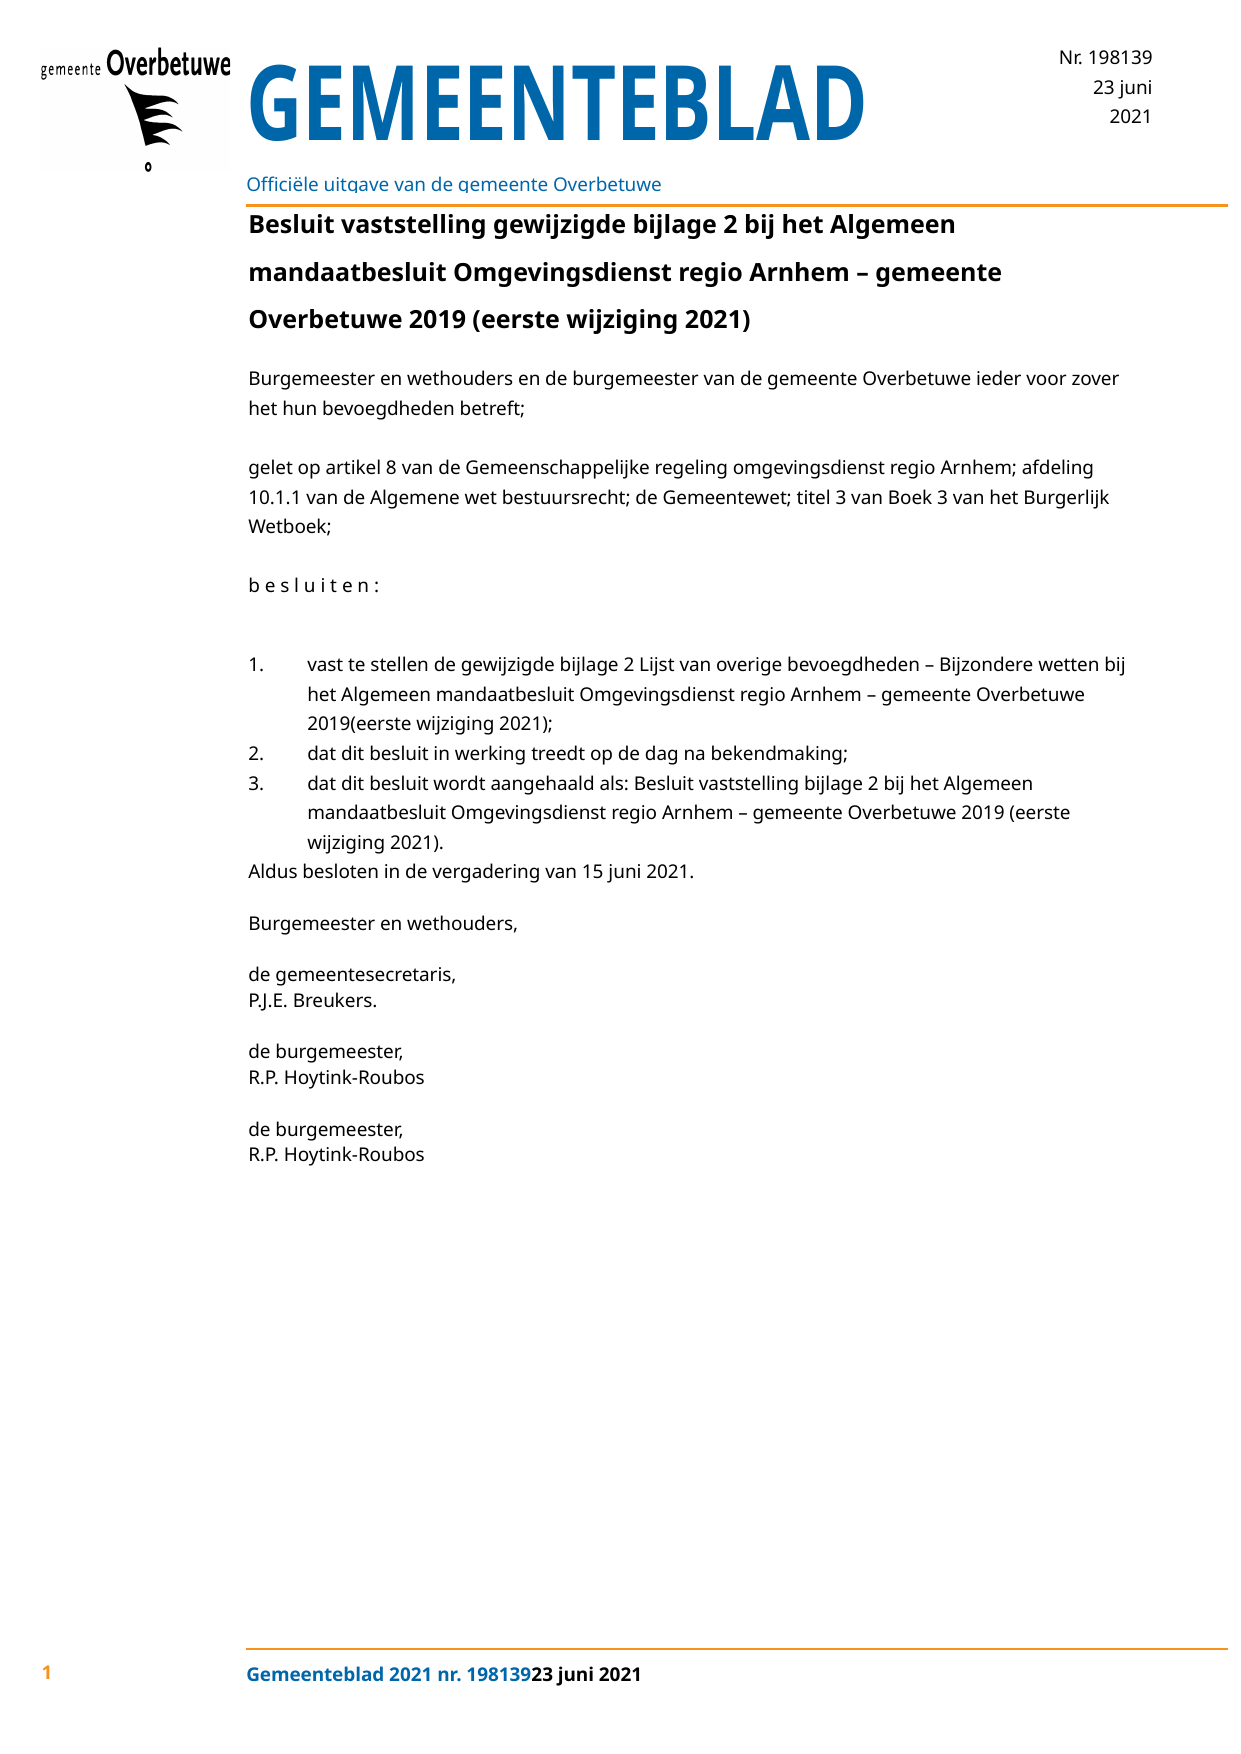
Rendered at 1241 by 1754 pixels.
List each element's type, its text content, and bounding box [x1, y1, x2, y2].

text R.P. Hoytink-Roubos [248, 1064, 1152, 1090]
text P.J.E. Breukers. [248, 987, 1152, 1013]
text gelet op artikel 8 van de Gemeenschappelijke regeling omgevingsdienst regio Arnhem; afdeling 10.1.1 van de Algemene wet bestuursrecht; de Gemeentewet; titel 3 van Boek 3 van het Burgerlijk Wetboek; [248, 454, 1152, 539]
text Burgemeester en wethouders en de burgemeester van de gemeente Overbetuwe ieder voor zover het hun bevoegdheden betreft; [248, 366, 1152, 421]
list dat dit besluit in werking treedt op de dag na bekendmaking; [248, 740, 1152, 766]
text b e s l u i t e n : [248, 573, 1152, 598]
text R.P. Hoytink-Roubos [248, 1142, 1152, 1167]
list dat dit besluit wordt aangehaald als: Besluit vaststelling bijlage 2 bij het Algemeen mandaatbesluit Omgevingsdienst regio Arnhem – gemeente Overbetuwe 2019 (eerste wijziging 2021). [248, 770, 1152, 855]
text de gemeentesecretaris, [248, 961, 1152, 987]
text de burgemeester, [248, 1039, 1152, 1064]
list vast te stellen de gewijzigde bijlage 2 Lijst van overige bevoegdheden – Bijzondere wetten bij het Algemeen mandaatbesluit Omgevingsdienst regio Arnhem – gemeente Overbetuwe 2019(eerste wijziging 2021); [248, 651, 1152, 736]
picture [41, 47, 231, 172]
text Besluit vaststelling gewijzigde bijlage 2 bij het Algemeen mandaatbesluit Omgevingsdienst regio Arnhem – gemeente Overbetuwe 2019 (eerste wijziging 2021) [248, 207, 1152, 336]
text Burgemeester en wethouders, [248, 910, 1152, 936]
text Aldus besloten in de vergadering van 15 juni 2021. [248, 858, 1152, 884]
text de burgemeester, [248, 1116, 1152, 1142]
